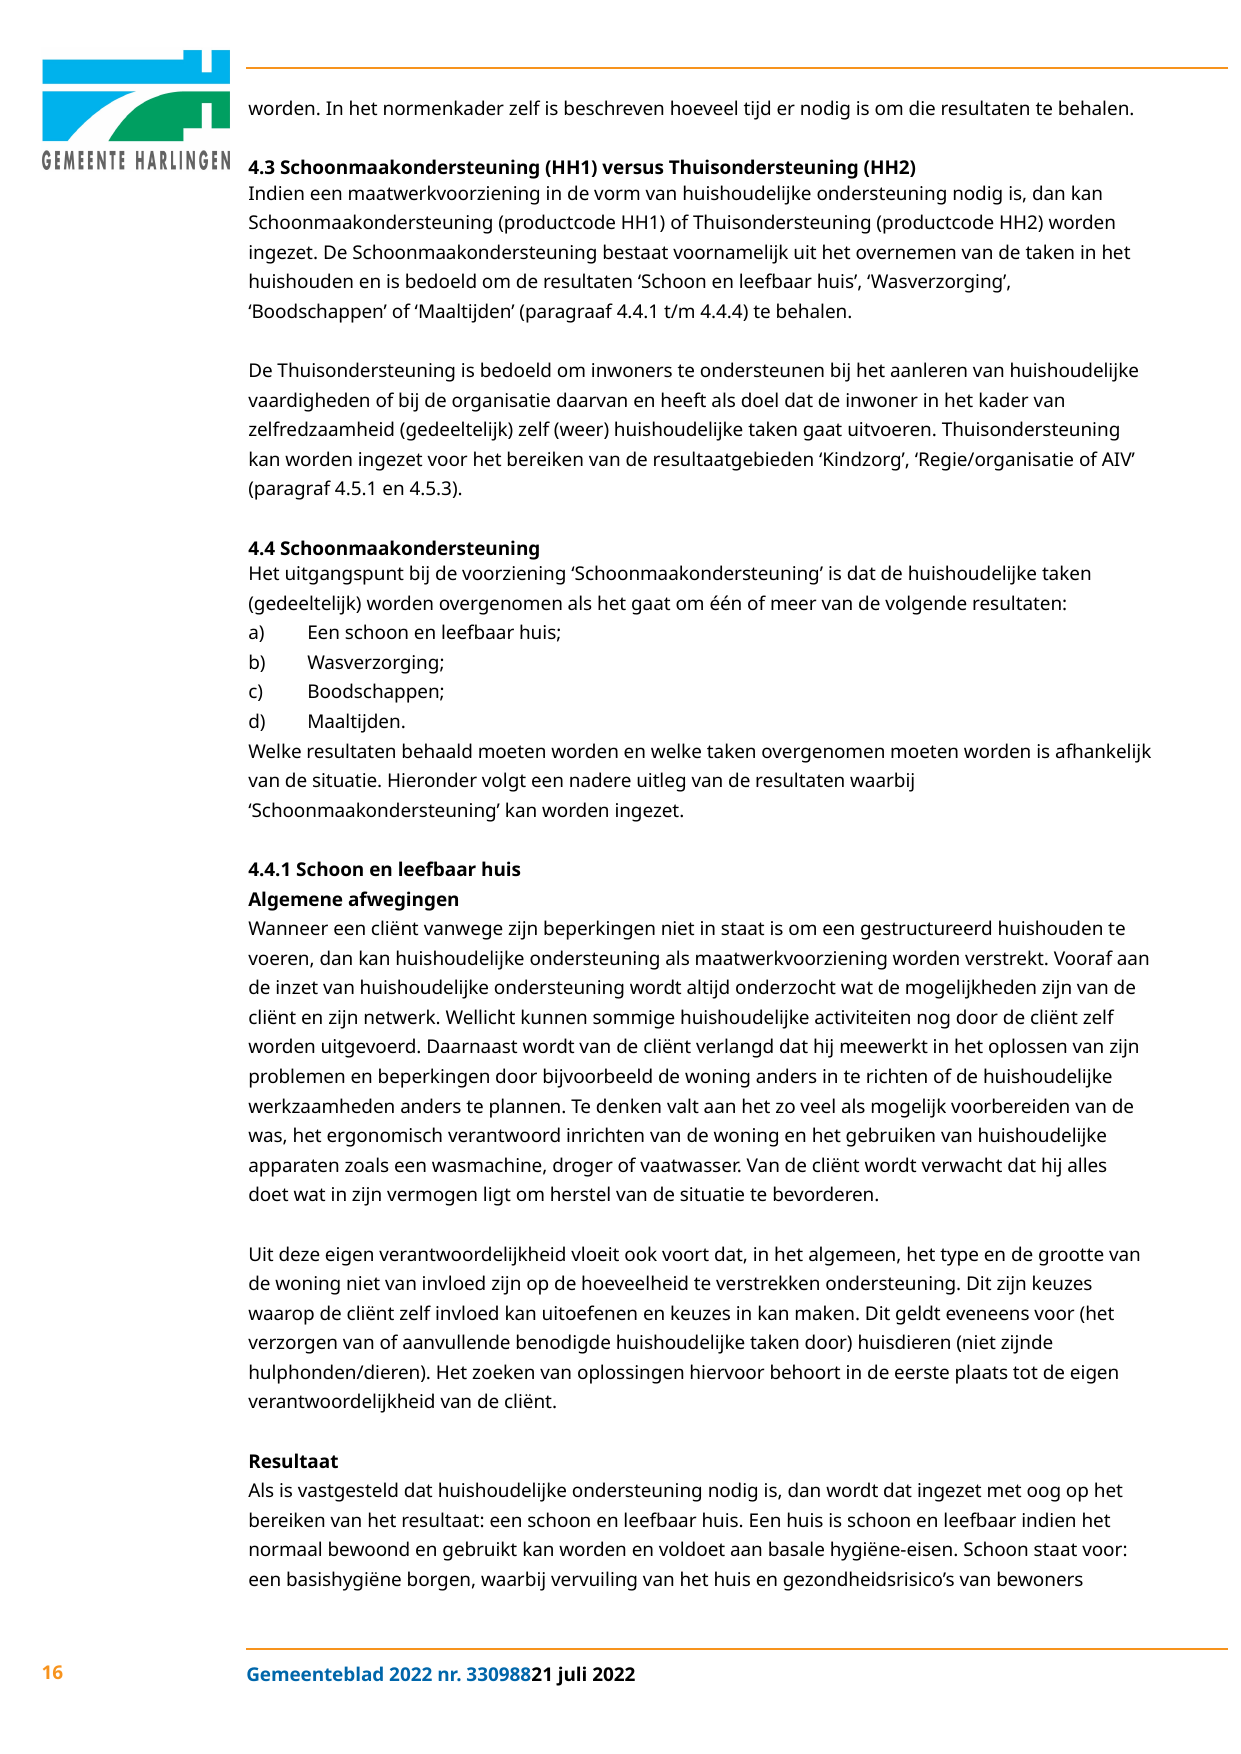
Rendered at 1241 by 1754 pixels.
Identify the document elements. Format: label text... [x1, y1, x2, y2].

text Het uitgangspunt bij de voorziening ‘Schoonmaakondersteuning’ is dat de huishoudelijke taken (gedeeltelijk) worden overgenomen als het gaat om één of meer van de volgende resultaten: [248, 560, 1152, 616]
list Een schoon en leefbaar huis; [248, 619, 1152, 645]
text Resultaat [248, 1448, 1152, 1474]
text 4.3 Schoonmaakondersteuning (HH1) versus Thuisondersteuning (HH2) [248, 154, 1152, 180]
text Uit deze eigen verantwoordelijkheid vloeit ook voort dat, in het algemeen, het type en de grootte van de woning niet van invloed zijn op de hoeveelheid te verstrekken ondersteuning. Dit zijn keuzes waarop de cliënt zelf invloed kan uitoefenen en keuzes in kan maken. Dit geldt eveneens voor (het verzorgen van of aanvullende benodigde huishoudelijke taken door) huisdieren (niet zijnde hulphonden/dieren). Het zoeken van oplossingen hiervoor behoort in de eerste plaats tot de eigen verantwoordelijkheid van de cliënt. [248, 1241, 1152, 1414]
text Welke resultaten behaald moeten worden en welke taken overgenomen moeten worden is afhankelijk van de situatie. Hieronder volgt een nadere uitleg van de resultaten waarbij ‘Schoonmaakondersteuning’ kan worden ingezet. [248, 738, 1152, 823]
list Maaltijden. [248, 708, 1152, 734]
list Boodschappen; [248, 679, 1152, 704]
picture [41, 47, 231, 172]
text Als is vastgesteld dat huishoudelijke ondersteuning nodig is, dan wordt dat ingezet met oog op het bereiken van het resultaat: een schoon en leefbaar huis. Een huis is schoon en leefbaar indien het normaal bewoond en gebruikt kan worden en voldoet aan basale hygiëne-eisen. Schoon staat voor: een basishygiëne borgen, waarbij vervuiling van het huis en gezondheidsrisico’s van bewoners [248, 1477, 1152, 1592]
text Wanneer een cliënt vanwege zijn beperkingen niet in staat is om een gestructureerd huishouden te voeren, dan kan huishoudelijke ondersteuning als maatwerkvoorziening worden verstrekt. Vooraf aan de inzet van huishoudelijke ondersteuning wordt altijd onderzocht wat de mogelijkheden zijn van de cliënt en zijn netwerk. Wellicht kunnen sommige huishoudelijke activiteiten nog door de cliënt zelf worden uitgevoerd. Daarnaast wordt van de cliënt verlangd dat hij meewerkt in het oplossen van zijn problemen en beperkingen door bijvoorbeeld de woning anders in te richten of de huishoudelijke werkzaamheden anders te plannen. Te denken valt aan het zo veel als mogelijk voorbereiden van de was, het ergonomisch verantwoord inrichten van de woning en het gebruiken van huishoudelijke apparaten zoals een wasmachine, droger of vaatwasser. Van de cliënt wordt verwacht dat hij alles doet wat in zijn vermogen ligt om herstel van de situatie te bevorderen. [248, 915, 1152, 1207]
text 4.4 Schoonmaakondersteuning [248, 535, 1152, 560]
text 4.4.1 Schoon en leefbaar huis [248, 856, 1152, 882]
text worden. In het normenkader zelf is beschreven hoeveel tijd er nodig is om die resultaten te behalen. [248, 95, 1152, 121]
text Algemene afwegingen [248, 886, 1152, 912]
list Wasverzorging; [248, 649, 1152, 675]
text De Thuisondersteuning is bedoeld om inwoners te ondersteunen bij het aanleren van huishoudelijke vaardigheden of bij de organisatie daarvan en heeft als doel dat de inwoner in het kader van zelfredzaamheid (gedeeltelijk) zelf (weer) huishoudelijke taken gaat uitvoeren. Thuisondersteuning kan worden ingezet voor het bereiken van de resultaatgebieden ‘Kindzorg’, ‘Regie/organisatie of AIV’ (paragraf 4.5.1 en 4.5.3). [248, 357, 1152, 501]
text Indien een maatwerkvoorziening in de vorm van huishoudelijke ondersteuning nodig is, dan kan Schoonmaakondersteuning (productcode HH1) of Thuisondersteuning (productcode HH2) worden ingezet. De Schoonmaakondersteuning bestaat voornamelijk uit het overnemen van de taken in het huishouden en is bedoeld om de resultaten ‘Schoon en leefbaar huis’, ‘Wasverzorging’, ‘Boodschappen’ of ‘Maaltijden’ (paragraaf 4.4.1 t/m 4.4.4) te behalen. [248, 180, 1152, 324]
